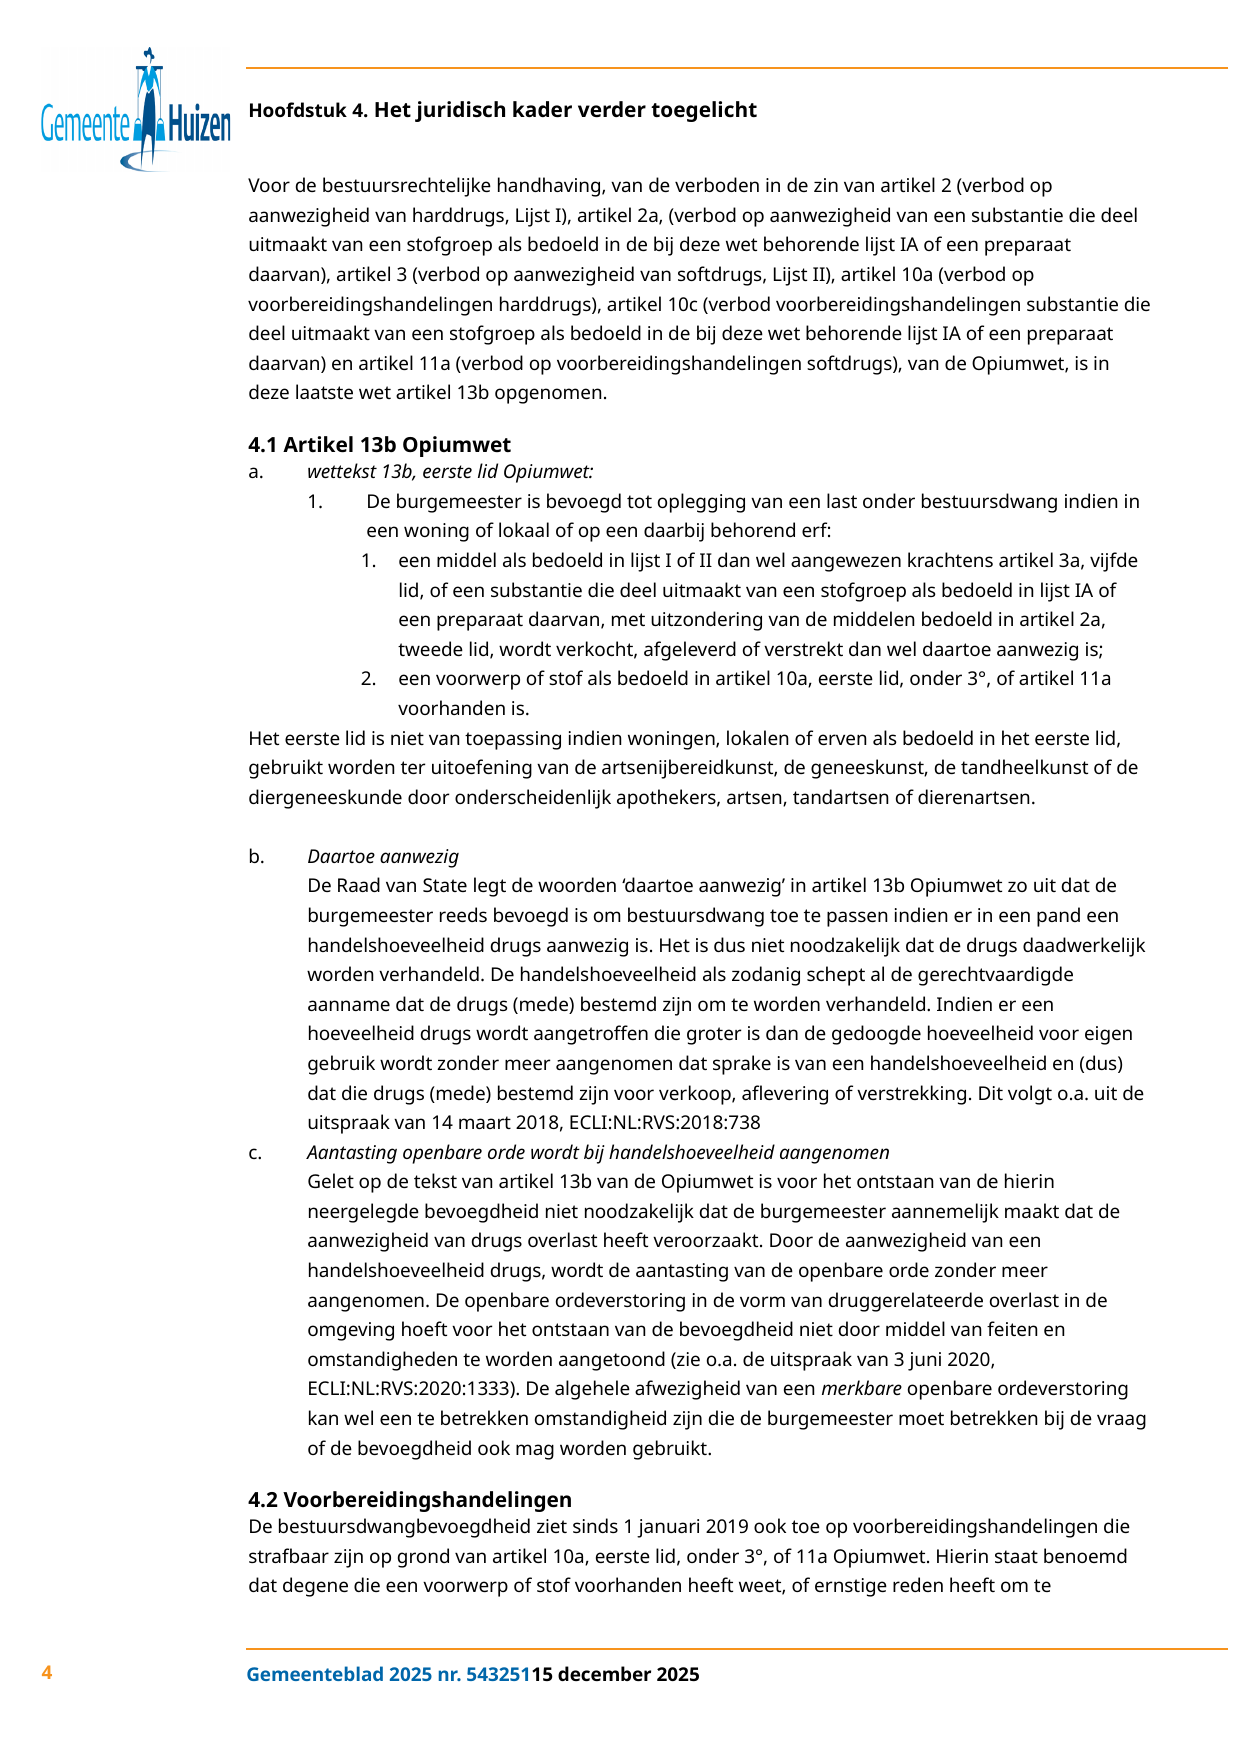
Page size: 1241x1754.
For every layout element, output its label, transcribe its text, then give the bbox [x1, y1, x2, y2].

list De burgemeester is bevoegd tot oplegging van een last onder bestuursdwang indien in een woning of lokaal of op een daarbij behorend erf: [307, 488, 1152, 543]
list Gelet op de tekst van artikel 13b van de Opiumwet is voor het ontstaan van de hierin neergelegde bevoegdheid niet noodzakelijk dat de burgemeester aannemelijk maakt dat de aanwezigheid van drugs overlast heeft veroorzaakt. Door de aanwezigheid van een handelshoeveelheid drugs, wordt de aantasting van de openbare orde zonder meer aangenomen. De openbare ordeverstoring in de vorm van druggerelateerde overlast in de omgeving hoeft voor het ontstaan van de bevoegdheid niet door middel van feiten en omstandigheden te worden aangetoond (zie o.a. de uitspraak van 3 juni 2020, ECLI:NL:RVS:2020:1333). De algehele afwezigheid van een merkbare openbare ordeverstoring kan wel een te betrekken omstandigheid zijn die de burgemeester moet betrekken bij de vraag of de bevoegdheid ook mag worden gebruikt. [248, 1168, 1152, 1460]
text 4.2 Voorbereidingshandelingen [248, 1485, 1152, 1513]
list Daartoe aanwezig [248, 843, 1152, 869]
list Aantasting openbare orde wordt bij handelshoeveelheid aangenomen [248, 1139, 1152, 1164]
text Hoofdstuk 4. Het juridisch kader verder toegelicht [248, 95, 1152, 123]
picture [41, 47, 231, 172]
text Het eerste lid is niet van toepassing indien woningen, lokalen of erven als bedoeld in het eerste lid, gebruikt worden ter uitoefening van de artsenijbereidkunst, de geneeskunst, de tandheelkunst of de diergeneeskunde door onderscheidenlijk apothekers, artsen, tandartsen of dierenartsen. [248, 725, 1152, 809]
list wettekst 13b, eerste lid Opiumwet: [248, 458, 1152, 484]
list een voorwerp of stof als bedoeld in artikel 10a, eerste lid, onder 3°, of artikel 11a voorhanden is. [361, 666, 1152, 721]
text De bestuursdwangbevoegdheid ziet sinds 1 januari 2019 ook toe op voorbereidingshandelingen die strafbaar zijn op grond van artikel 10a, eerste lid, onder 3°, of 11a Opiumwet. Hierin staat benoemd dat degene die een voorwerp of stof voorhanden heeft weet, of ernstige reden heeft om te [248, 1513, 1152, 1598]
list De Raad van State legt de woorden ‘daartoe aanwezig’ in artikel 13b Opiumwet zo uit dat de burgemeester reeds bevoegd is om bestuursdwang toe te passen indien er in een pand een handelshoeveelheid drugs aanwezig is. Het is dus niet noodzakelijk dat de drugs daadwerkelijk worden verhandeld. De handelshoeveelheid als zodanig schept al de gerechtvaardigde aanname dat de drugs (mede) bestemd zijn om te worden verhandeld. Indien er een hoeveelheid drugs wordt aangetroffen die groter is dan de gedoogde hoeveelheid voor eigen gebruik wordt zonder meer aangenomen dat sprake is van een handelshoeveelheid en (dus) dat die drugs (mede) bestemd zijn voor verkoop, aflevering of verstrekking. Dit volgt o.a. uit de uitspraak van 14 maart 2018, ECLI:NL:RVS:2018:738 [248, 873, 1152, 1135]
text Voor de bestuursrechtelijke handhaving, van de verboden in de zin van artikel 2 (verbod op aanwezigheid van harddrugs, Lijst I), artikel 2a, (verbod op aanwezigheid van een substantie die deel uitmaakt van een stofgroep als bedoeld in de bij deze wet behorende lijst IA of een preparaat daarvan), artikel 3 (verbod op aanwezigheid van softdrugs, Lijst II), artikel 10a (verbod op voorbereidingshandelingen harddrugs), artikel 10c (verbod voorbereidingshandelingen substantie die deel uitmaakt van een stofgroep als bedoeld in de bij deze wet behorende lijst IA of een preparaat daarvan) en artikel 11a (verbod op voorbereidingshandelingen softdrugs), van de Opiumwet, is in deze laatste wet artikel 13b opgenomen. [248, 172, 1152, 405]
list een middel als bedoeld in lijst I of II dan wel aangewezen krachtens artikel 3a, vijfde lid, of een substantie die deel uitmaakt van een stofgroep als bedoeld in lijst IA of een preparaat daarvan, met uitzondering van de middelen bedoeld in artikel 2a, tweede lid, wordt verkocht, afgeleverd of verstrekt dan wel daartoe aanwezig is; [361, 547, 1152, 662]
text 4.1 Artikel 13b Opiumwet [248, 430, 1152, 458]
